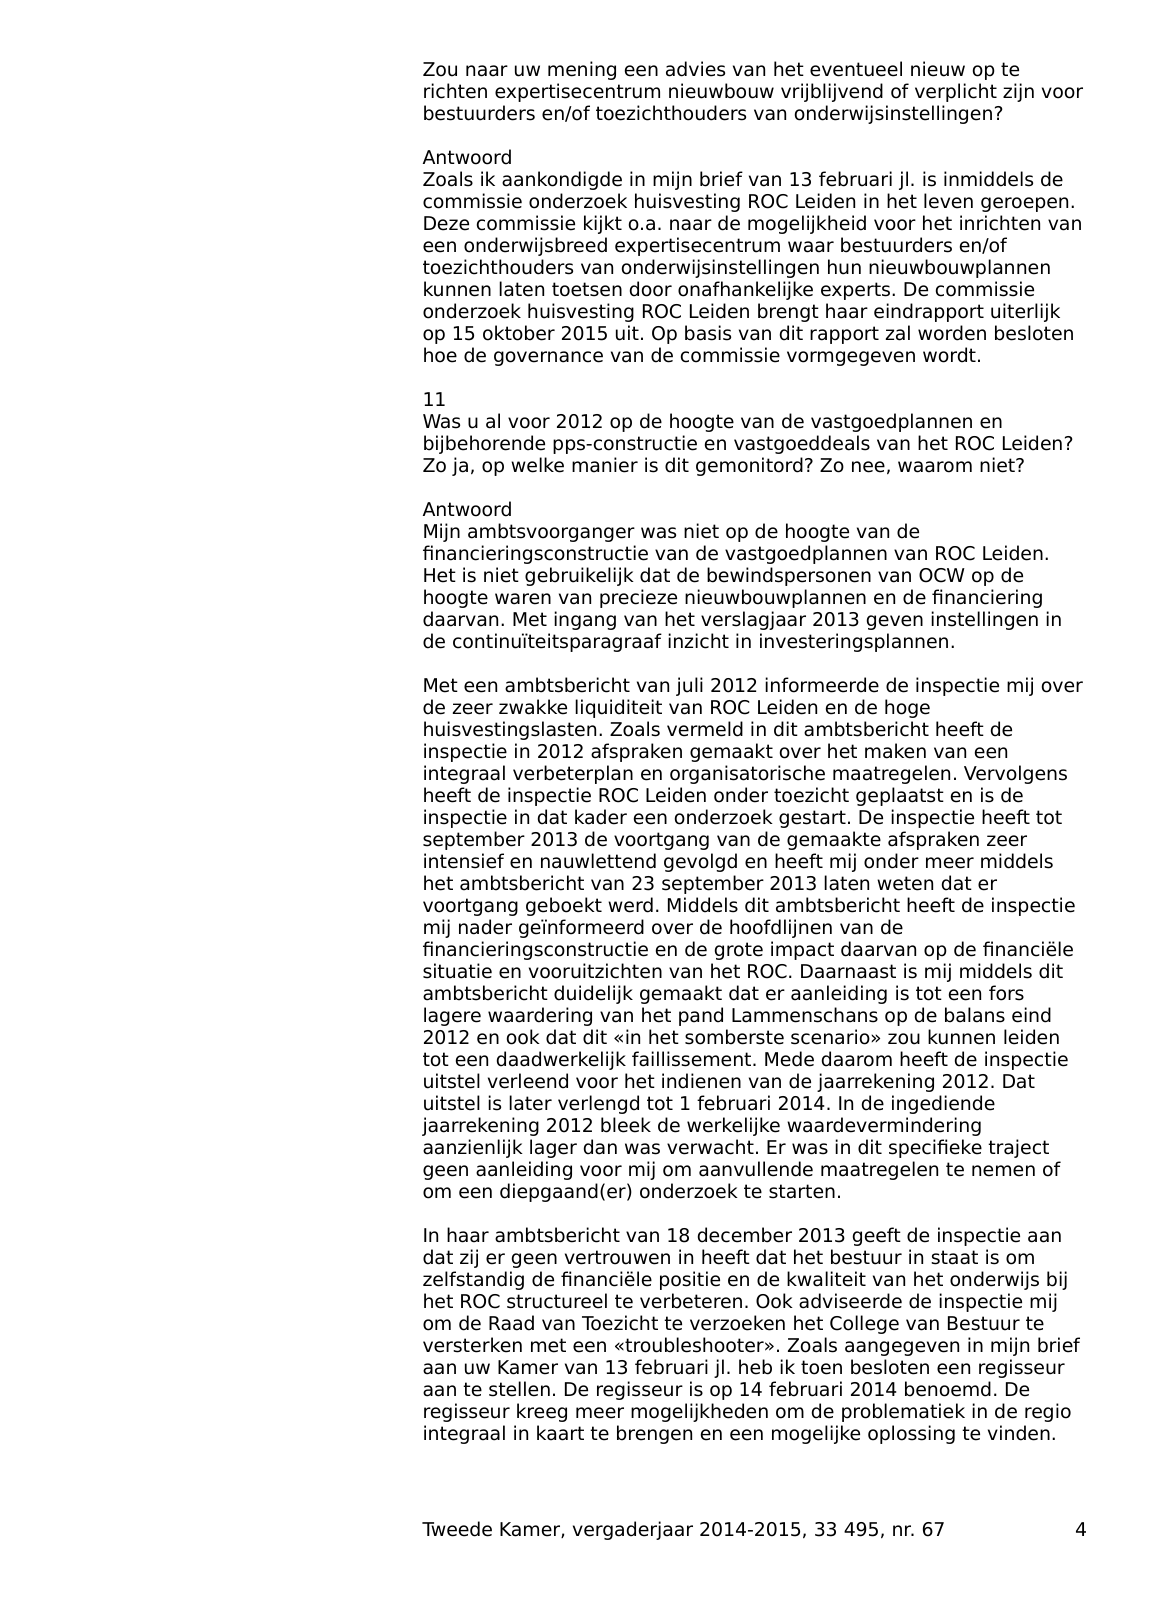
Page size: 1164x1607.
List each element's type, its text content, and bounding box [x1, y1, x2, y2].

text Zoals ik aankondigde in mijn brief van 13 februari jl. is inmiddels de commissie onderzoek huisvesting ROC Leiden in het leven geroepen. Deze commissie kijkt o.a. naar de mogelijkheid voor het inrichten van een onderwijsbreed expertisecentrum waar bestuurders en/of toezichthouders van onderwijsinstellingen hun nieuwbouwplannen kunnen laten toetsen door onafhankelijke experts. De commissie onderzoek huisvesting ROC Leiden brengt haar eindrapport uiterlijk op 15 oktober 2015 uit. Op basis van dit rapport zal worden besloten hoe de governance van de commissie vormgegeven wordt. [422, 169, 1087, 367]
text Antwoord [422, 499, 1087, 521]
text Antwoord [422, 147, 1087, 169]
text Was u al voor 2012 op de hoogte van de vastgoedplannen en bijbehorende pps-constructie en vastgoeddeals van het ROC Leiden? Zo ja, op welke manier is dit gemonitord? Zo nee, waarom niet? [422, 411, 1087, 477]
text Met een ambtsbericht van juli 2012 informeerde de inspectie mij over de zeer zwakke liquiditeit van ROC Leiden en de hoge huisvestingslasten. Zoals vermeld in dit ambtsbericht heeft de inspectie in 2012 afspraken gemaakt over het maken van een integraal verbeterplan en organisatorische maatregelen. Vervolgens heeft de inspectie ROC Leiden onder toezicht geplaatst en is de inspectie in dat kader een onderzoek gestart. De inspectie heeft tot september 2013 de voortgang van de gemaakte afspraken zeer intensief en nauwlettend gevolgd en heeft mij onder meer middels het ambtsbericht van 23 september 2013 laten weten dat er voortgang geboekt werd. Middels dit ambtsbericht heeft de inspectie mij nader geïnformeerd over de hoofdlijnen van de financieringsconstructie en de grote impact daarvan op de financiële situatie en vooruitzichten van het ROC. Daarnaast is mij middels dit ambtsbericht duidelijk gemaakt dat er aanleiding is tot een fors lagere waardering van het pand Lammenschans op de balans eind 2012 en ook dat dit «in het somberste scenario» zou kunnen leiden tot een daadwerkelijk faillissement. Mede daarom heeft de inspectie uitstel verleend voor het indienen van de jaarrekening 2012. Dat uitstel is later verlengd tot 1 februari 2014. In de ingediende jaarrekening 2012 bleek de werkelijke waardevermindering aanzienlijk lager dan was verwacht. Er was in dit specifieke traject geen aanleiding voor mij om aanvullende maatregelen te nemen of om een diepgaand(er) onderzoek te starten. [422, 675, 1087, 1203]
text Mijn ambtsvoorganger was niet op de hoogte van de financieringsconstructie van de vastgoedplannen van ROC Leiden. Het is niet gebruikelijk dat de bewindspersonen van OCW op de hoogte waren van precieze nieuwbouwplannen en de financiering daarvan. Met ingang van het verslagjaar 2013 geven instellingen in de continuïteitsparagraaf inzicht in investeringsplannen. [422, 521, 1087, 653]
text In haar ambtsbericht van 18 december 2013 geeft de inspectie aan dat zij er geen vertrouwen in heeft dat het bestuur in staat is om zelfstandig de financiële positie en de kwaliteit van het onderwijs bij het ROC structureel te verbeteren. Ook adviseerde de inspectie mij om de Raad van Toezicht te verzoeken het College van Bestuur te versterken met een «troubleshooter». Zoals aangegeven in mijn brief aan uw Kamer van 13 februari jl. heb ik toen besloten een regisseur aan te stellen. De regisseur is op 14 februari 2014 benoemd. De regisseur kreeg meer mogelijkheden om de problematiek in de regio integraal in kaart te brengen en een mogelijke oplossing te vinden. [422, 1225, 1087, 1445]
text Zou naar uw mening een advies van het eventueel nieuw op te richten expertisecentrum nieuwbouw vrijblijvend of verplicht zijn voor bestuurders en/of toezichthouders van onderwijsinstellingen? [422, 59, 1087, 125]
text 11 [422, 389, 1087, 411]
